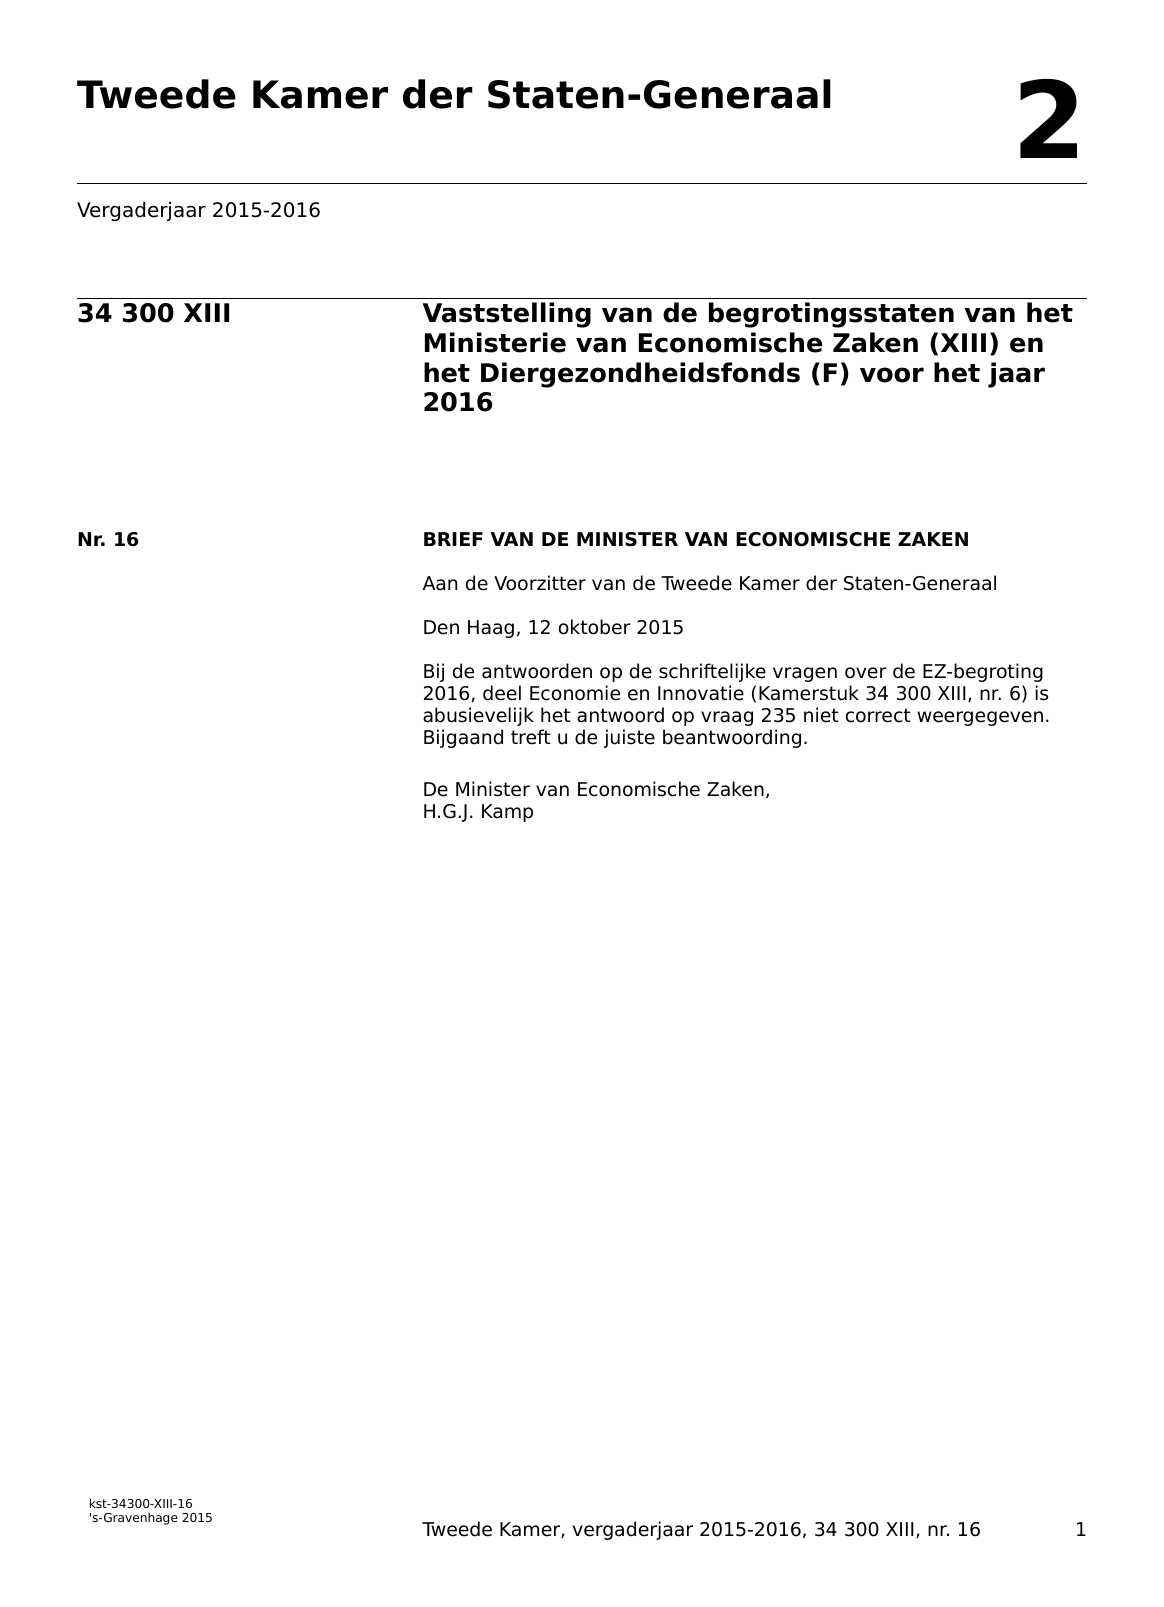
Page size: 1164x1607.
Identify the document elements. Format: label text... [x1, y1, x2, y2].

table_header Tweede Kamer der Staten-Generaal [77, 59, 886, 183]
text Den Haag, 12 oktober 2015 [422, 617, 1087, 639]
text De Minister van Economische Zaken, H.G.J. Kamp [422, 779, 1087, 823]
subtitle 34 300 XIII Vaststelling van de begrotingsstaten van het Ministerie van Economische Zaken (XIII) en het Diergezondheidsfonds (F) voor het jaar 2016 [77, 299, 1087, 418]
text Bij de antwoorden op de schriftelijke vragen over de EZ-begroting 2016, deel Economie en Innovatie (Kamerstuk 34 300 XIII, nr. 6) is abusievelijk het antwoord op vraag 235 niet correct weergegeven. Bijgaand treft u de juiste beantwoording. [422, 661, 1087, 749]
text 's-Gravenhage 2015 [88, 1511, 323, 1525]
text Aan de Voorzitter van de Tweede Kamer der Staten-Generaal [422, 573, 1087, 595]
table_cell Vergaderjaar 2015-2016 [77, 184, 1087, 298]
subtitle Nr. 16 BRIEF VAN DE MINISTER VAN ECONOMISCHE ZAKEN [77, 529, 1087, 551]
text kst-34300-XIII-16 [88, 1497, 323, 1511]
table_header 2 [886, 59, 1087, 183]
